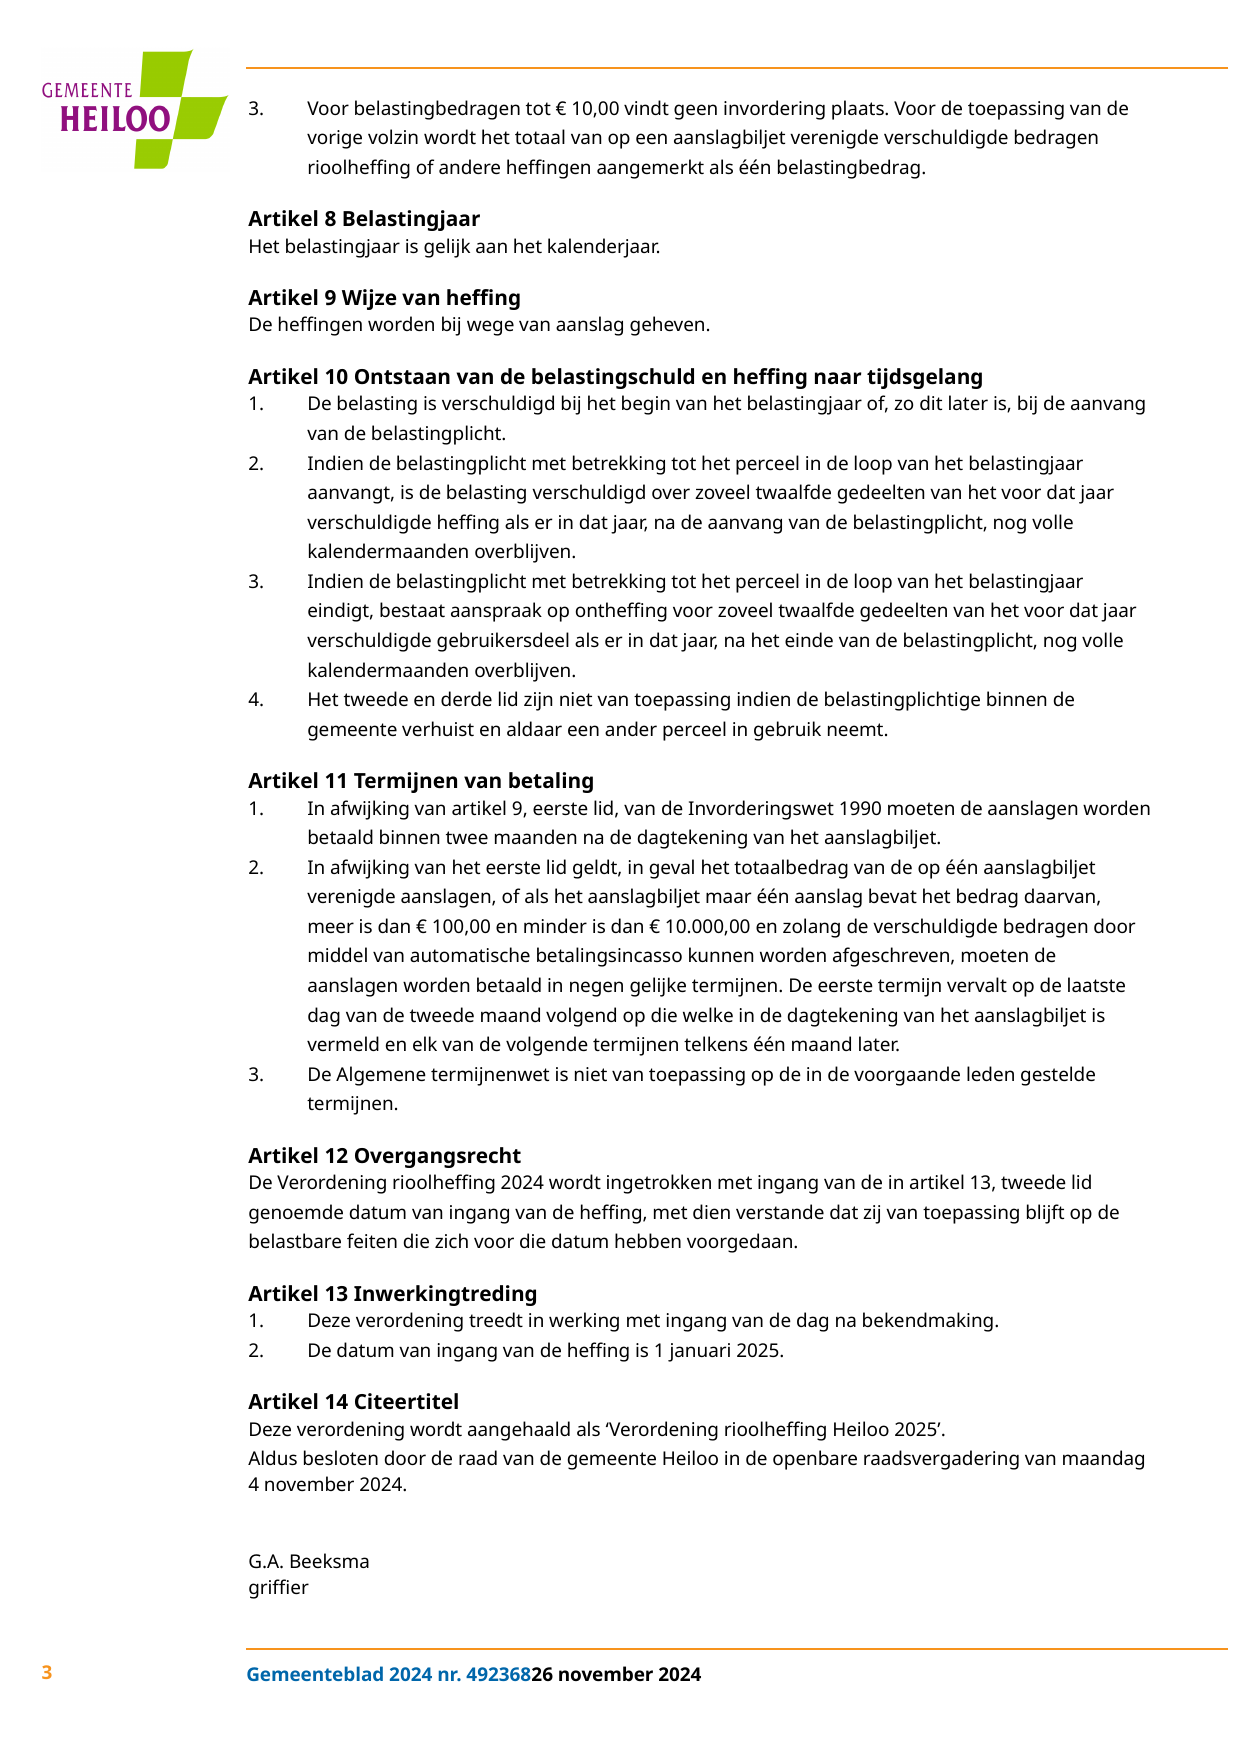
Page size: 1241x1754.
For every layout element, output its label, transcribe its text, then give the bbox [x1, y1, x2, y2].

list Deze verordening treedt in werking met ingang van de dag na bekendmaking. [248, 1307, 1152, 1333]
list De Algemene termijnenwet is niet van toepassing op de in de voorgaande leden gestelde termijnen. [248, 1061, 1152, 1116]
text De Verordening rioolheffing 2024 wordt ingetrokken met ingang van de in artikel 13, tweede lid genoemde datum van ingang van de heffing, met dien verstande dat zij van toepassing blijft op de belastbare feiten die zich voor die datum hebben voorgedaan. [248, 1169, 1152, 1254]
text Artikel 13 Inwerkingtreding [248, 1279, 1152, 1307]
text De heffingen worden bij wege van aanslag geheven. [248, 312, 1152, 337]
picture [41, 47, 231, 172]
text Artikel 10 Ontstaan van de belastingschuld en heffing naar tijdsgelang [248, 362, 1152, 391]
list De datum van ingang van de heffing is 1 januari 2025. [248, 1337, 1152, 1363]
list Het tweede en derde lid zijn niet van toepassing indien de belastingplichtige binnen de gemeente verhuist en aldaar een ander perceel in gebruik neemt. [248, 686, 1152, 742]
text Artikel 12 Overgangsrecht [248, 1141, 1152, 1169]
list De belasting is verschuldigd bij het begin van het belastingjaar of, zo dit later is, bij de aanvang van de belastingplicht. [248, 391, 1152, 446]
text Artikel 9 Wijze van heffing [248, 283, 1152, 312]
text G.A. Beeksma [248, 1548, 1152, 1574]
list Indien de belastingplicht met betrekking tot het perceel in de loop van het belastingjaar eindigt, bestaat aanspraak op ontheffing voor zoveel twaalfde gedeelten van het voor dat jaar verschuldigde gebruikersdeel als er in dat jaar, na het einde van de belastingplicht, nog volle kalendermaanden overblijven. [248, 568, 1152, 682]
list Indien de belastingplicht met betrekking tot het perceel in de loop van het belastingjaar aanvangt, is de belasting verschuldigd over zoveel twaalfde gedeelten van het voor dat jaar verschuldigde heffing als er in dat jaar, na de aanvang van de belastingplicht, nog volle kalendermaanden overblijven. [248, 450, 1152, 564]
text Artikel 14 Citeertitel [248, 1387, 1152, 1416]
text Artikel 11 Termijnen van betaling [248, 766, 1152, 795]
list In afwijking van het eerste lid geldt, in geval het totaalbedrag van de op één aanslagbiljet verenigde aanslagen, of als het aanslagbiljet maar één aanslag bevat het bedrag daarvan, meer is dan € 100,00 en minder is dan € 10.000,00 en zolang de verschuldigde bedragen door middel van automatische betalingsincasso kunnen worden afgeschreven, moeten de aanslagen worden betaald in negen gelijke termijnen. De eerste termijn vervalt op de laatste dag van de tweede maand volgend op die welke in de dagtekening van het aanslagbiljet is vermeld en elk van de volgende termijnen telkens één maand later. [248, 854, 1152, 1057]
text Aldus besloten door de raad van de gemeente Heiloo in de openbare raadsvergadering van maandag 4 november 2024. [248, 1446, 1152, 1497]
list In afwijking van artikel 9, eerste lid, van de Invorderingswet 1990 moeten de aanslagen worden betaald binnen twee maanden na de dagtekening van het aanslagbiljet. [248, 795, 1152, 850]
text Deze verordening wordt aangehaald als ‘Verordening rioolheffing Heiloo 2025’. [248, 1416, 1152, 1442]
text griffier [248, 1574, 1152, 1600]
list Voor belastingbedragen tot € 10,00 vindt geen invordering plaats. Voor de toepassing van de vorige volzin wordt het totaal van op een aanslagbiljet verenigde verschuldigde bedragen rioolheffing of andere heffingen aangemerkt als één belastingbedrag. [248, 95, 1152, 180]
text Het belastingjaar is gelijk aan het kalenderjaar. [248, 233, 1152, 258]
text Artikel 8 Belastingjaar [248, 204, 1152, 233]
